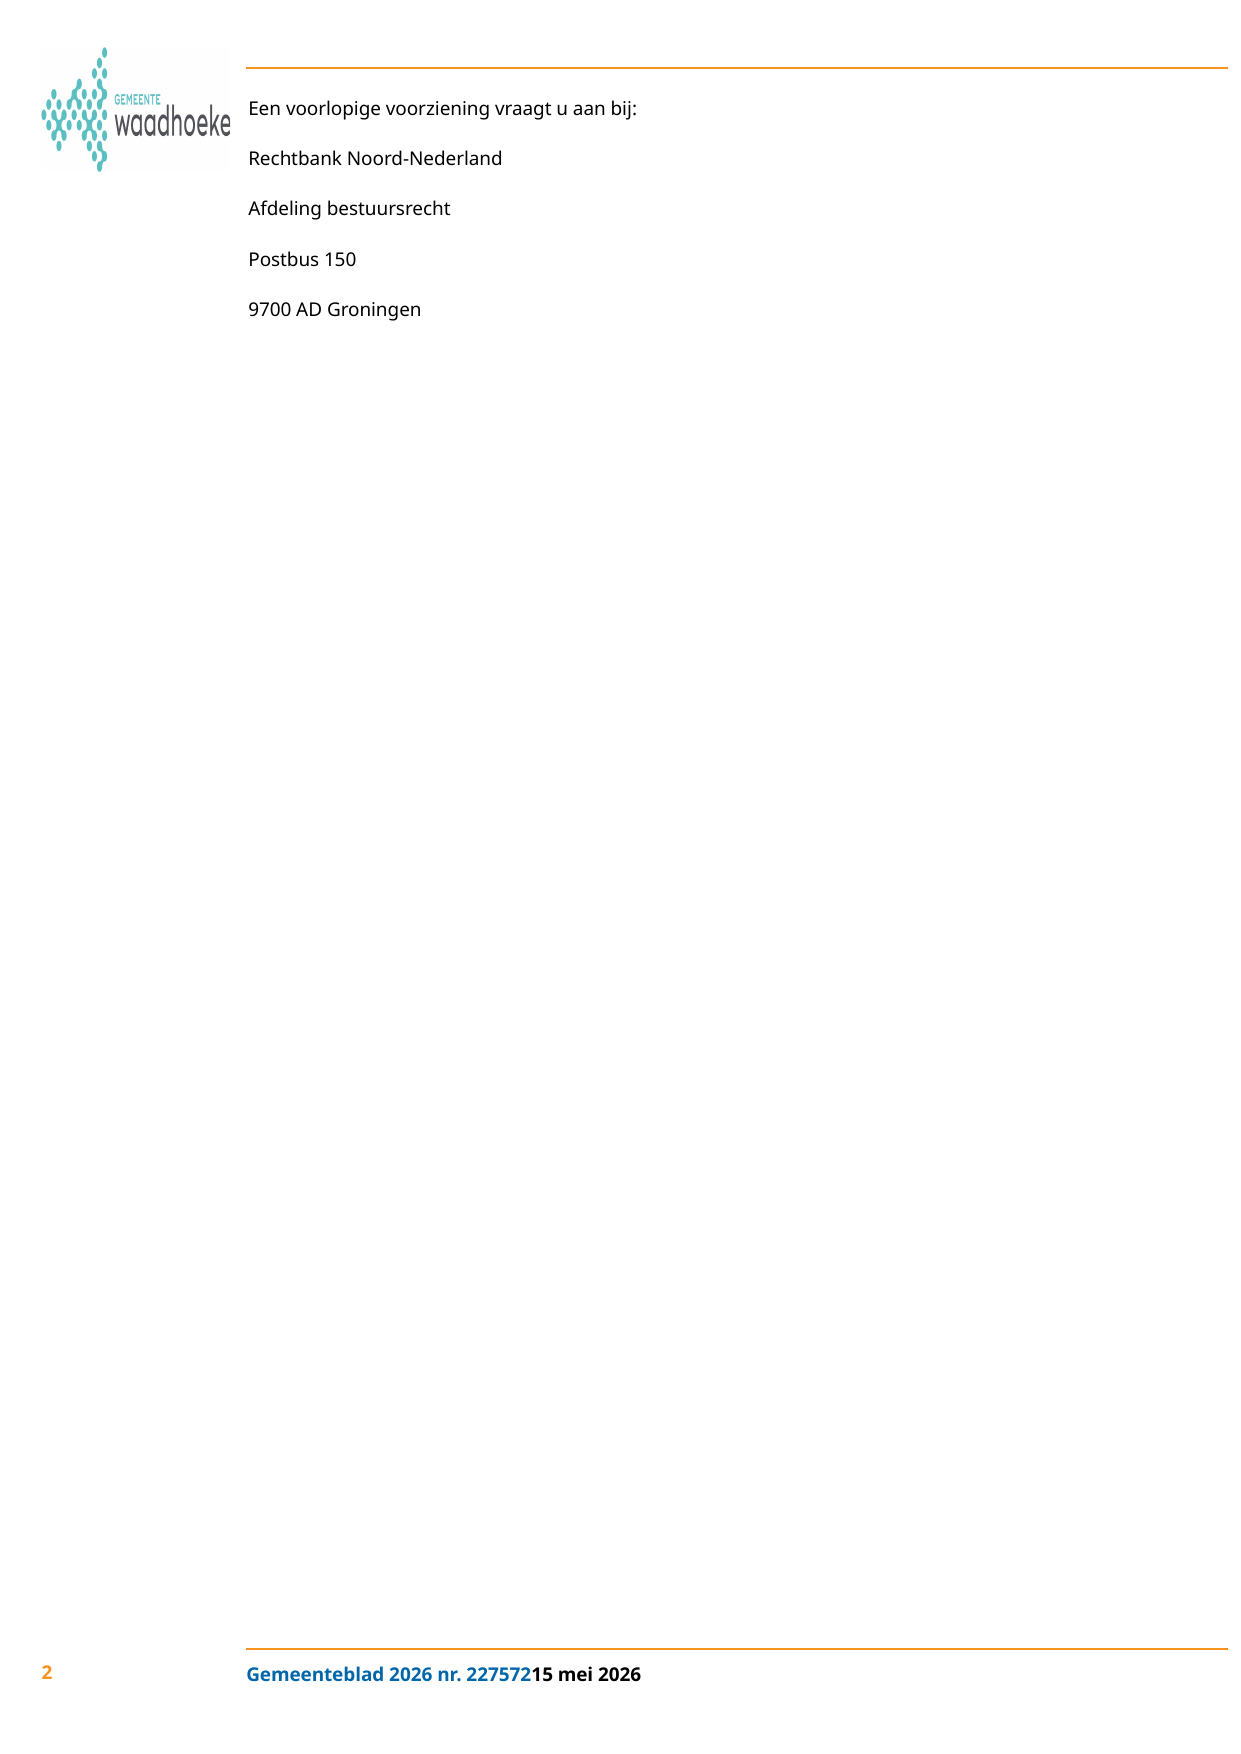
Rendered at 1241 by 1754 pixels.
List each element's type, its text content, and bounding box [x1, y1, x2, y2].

text Afdeling bestuursrecht [248, 196, 1152, 221]
text Rechtbank Noord-Nederland [248, 145, 1152, 171]
text 9700 AD Groningen [248, 296, 1152, 322]
text Een voorlopige voorziening vraagt u aan bij: [248, 95, 1152, 121]
text Postbus 150 [248, 246, 1152, 272]
picture [41, 47, 231, 172]
